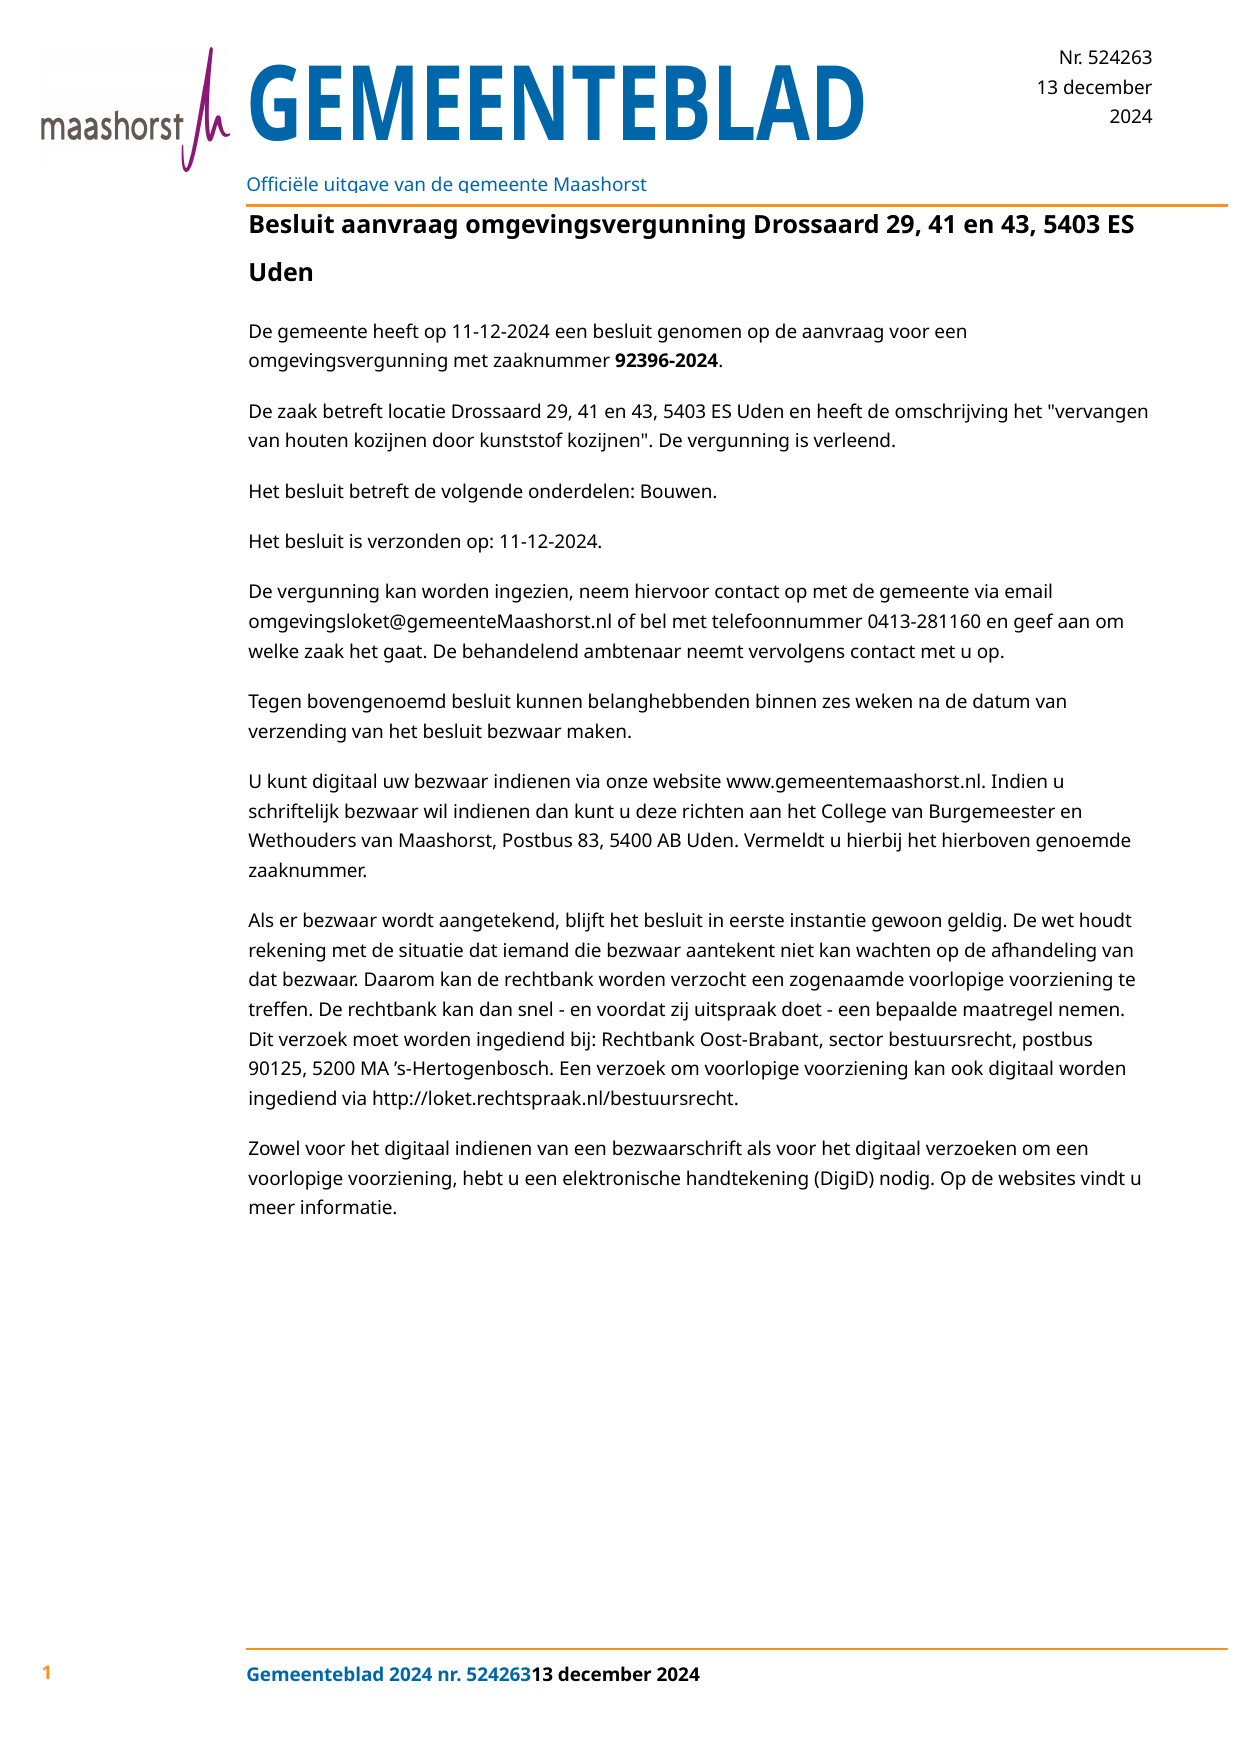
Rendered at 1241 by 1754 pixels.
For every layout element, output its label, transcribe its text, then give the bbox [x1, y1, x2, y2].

text De vergunning kan worden ingezien, neem hiervoor contact op met de gemeente via email omgevingsloket@gemeenteMaashorst.nl of bel met telefoonnummer 0413-281160 en geef aan om welke zaak het gaat. De behandelend ambtenaar neemt vervolgens contact met u op. [248, 579, 1152, 664]
picture [41, 47, 231, 172]
text De zaak betreft locatie Drossaard 29, 41 en 43, 5403 ES Uden en heeft de omschrijving het "vervangen van houten kozijnen door kunststof kozijnen". De vergunning is verleend. [248, 398, 1152, 453]
text Als er bezwaar wordt aangetekend, blijft het besluit in eerste instantie gewoon geldig. De wet houdt rekening met de situatie dat iemand die bezwaar aantekent niet kan wachten op de afhandeling van dat bezwaar. Daarom kan de rechtbank worden verzocht een zogenaamde voorlopige voorziening te treffen. De rechtbank kan dan snel - en voordat zij uitspraak doet - een bepaalde maatregel nemen. Dit verzoek moet worden ingediend bij: Rechtbank Oost-Brabant, sector bestuursrecht, postbus 90125, 5200 MA ’s-Hertogenbosch. Een verzoek om voorlopige voorziening kan ook digitaal worden ingediend via http://loket.rechtspraak.nl/bestuursrecht. [248, 907, 1152, 1111]
text Tegen bovengenoemd besluit kunnen belanghebbenden binnen zes weken na de datum van verzending van het besluit bezwaar maken. [248, 688, 1152, 744]
text U kunt digitaal uw bezwaar indienen via onze website www.gemeentemaashorst.nl. Indien u schriftelijk bezwaar wil indienen dan kunt u deze richten aan het College van Burgemeester en Wethouders van Maashorst, Postbus 83, 5400 AB Uden. Vermeldt u hierbij het hierboven genoemde zaaknummer. [248, 768, 1152, 883]
text Zowel voor het digitaal indienen van een bezwaarschrift als voor het digitaal verzoeken om een voorlopige voorziening, hebt u een elektronische handtekening (DigiD) nodig. Op de websites vindt u meer informatie. [248, 1135, 1152, 1220]
text Het besluit betreft de volgende onderdelen: Bouwen. [248, 478, 1152, 504]
text De gemeente heeft op 11-12-2024 een besluit genomen op de aanvraag voor een omgevingsvergunning met zaaknummer 92396-2024. [248, 318, 1152, 373]
text Het besluit is verzonden op: 11-12-2024. [248, 528, 1152, 554]
text Besluit aanvraag omgevingsvergunning Drossaard 29, 41 en 43, 5403 ES Uden [248, 207, 1152, 288]
